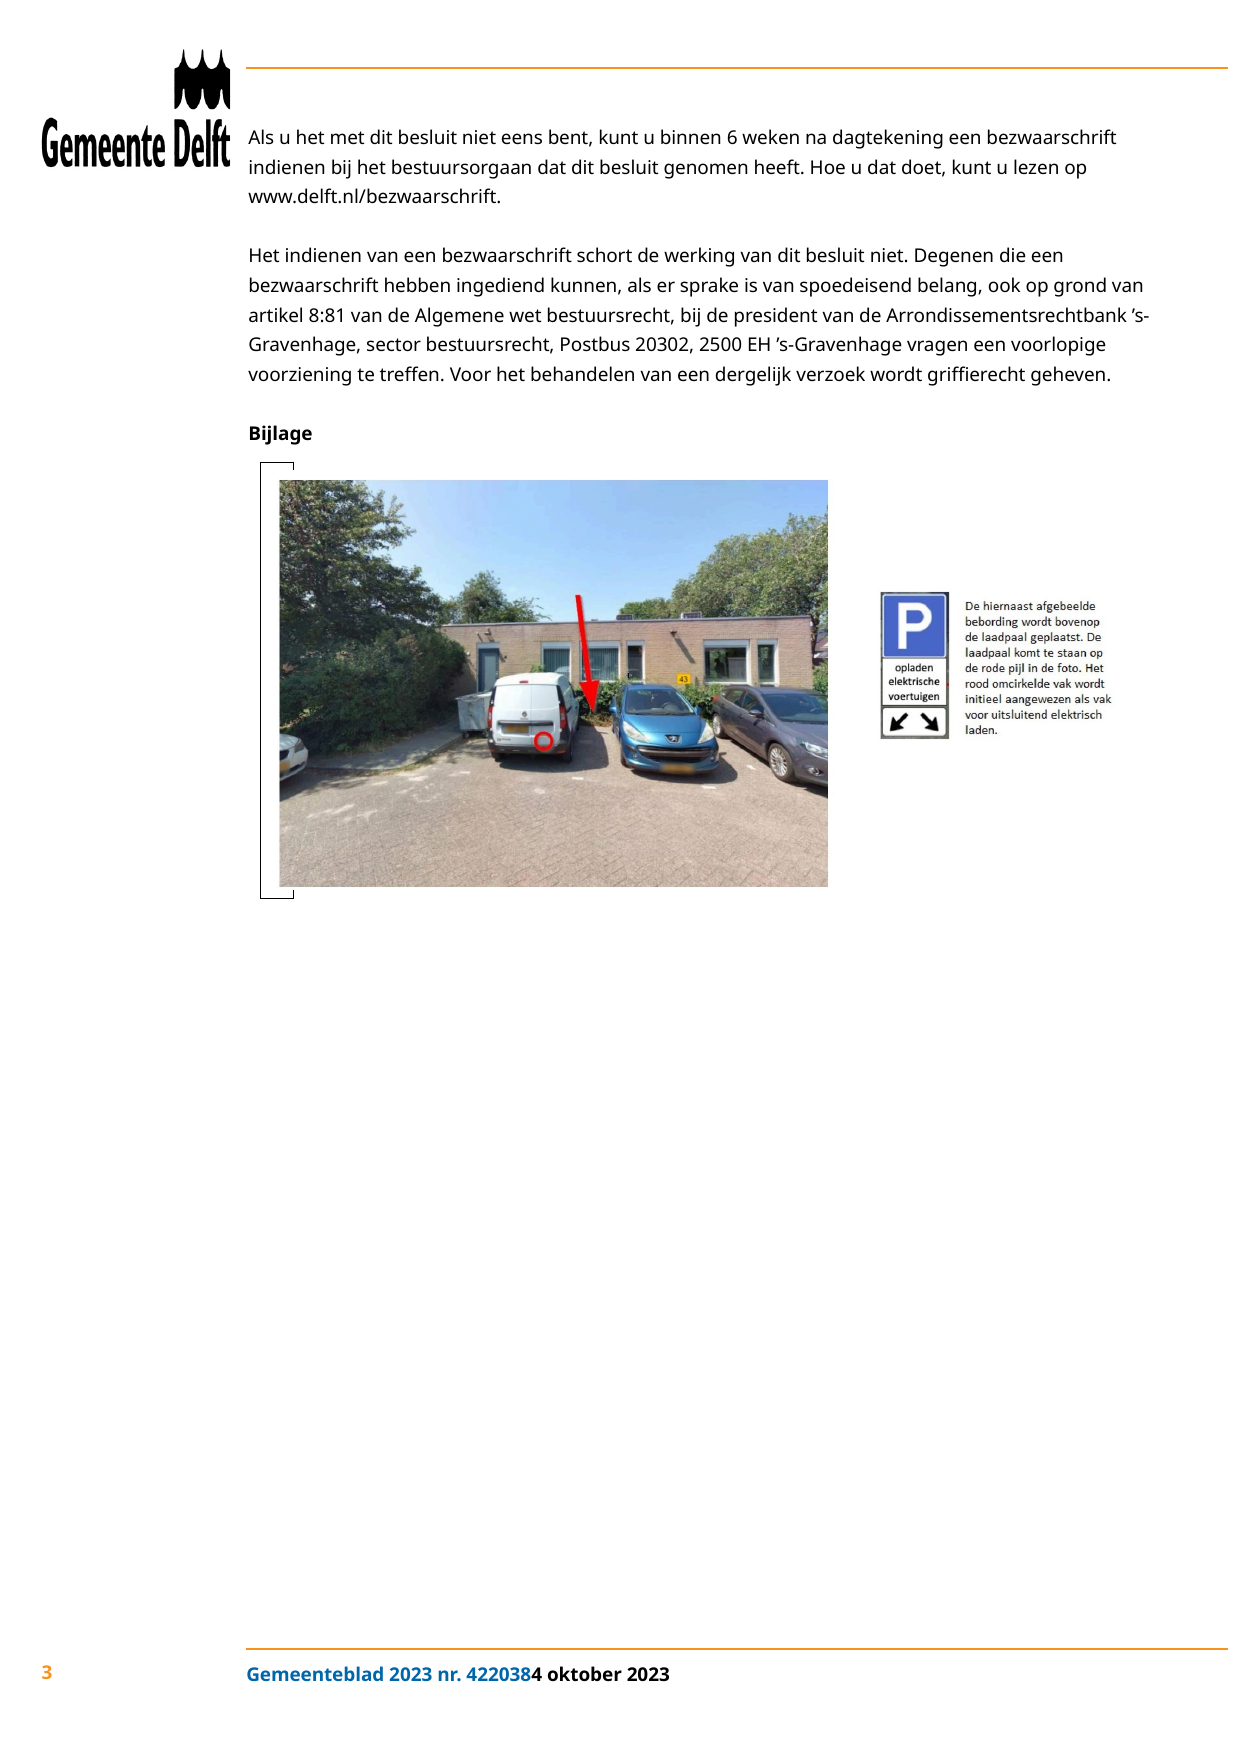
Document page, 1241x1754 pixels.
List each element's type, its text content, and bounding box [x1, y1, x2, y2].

picture [41, 47, 231, 172]
text Het indienen van een bezwaarschrift schort de werking van dit besluit niet. Degenen die een bezwaarschrift hebben ingediend kunnen, als er sprake is van spoedeisend belang, ook op grond van artikel 8:81 van de Algemene wet bestuursrecht, bij de president van de Arrondissementsrechtbank ’s-Gravenhage, sector bestuursrecht, Postbus 20302, 2500 EH ’s-Gravenhage vragen een voorlopige voorziening te treffen. Voor het behandelen van een dergelijk verzoek wordt griffierecht geheven. [248, 243, 1152, 387]
picture [268, 470, 1173, 890]
text Bijlage [248, 420, 1152, 446]
text Als u het met dit besluit niet eens bent, kunt u binnen 6 weken na dagtekening een bezwaarschrift indienen bij het bestuursorgaan dat dit besluit genomen heeft. Hoe u dat doet, kunt u lezen op www.delft.nl/bezwaarschrift. [248, 124, 1152, 209]
